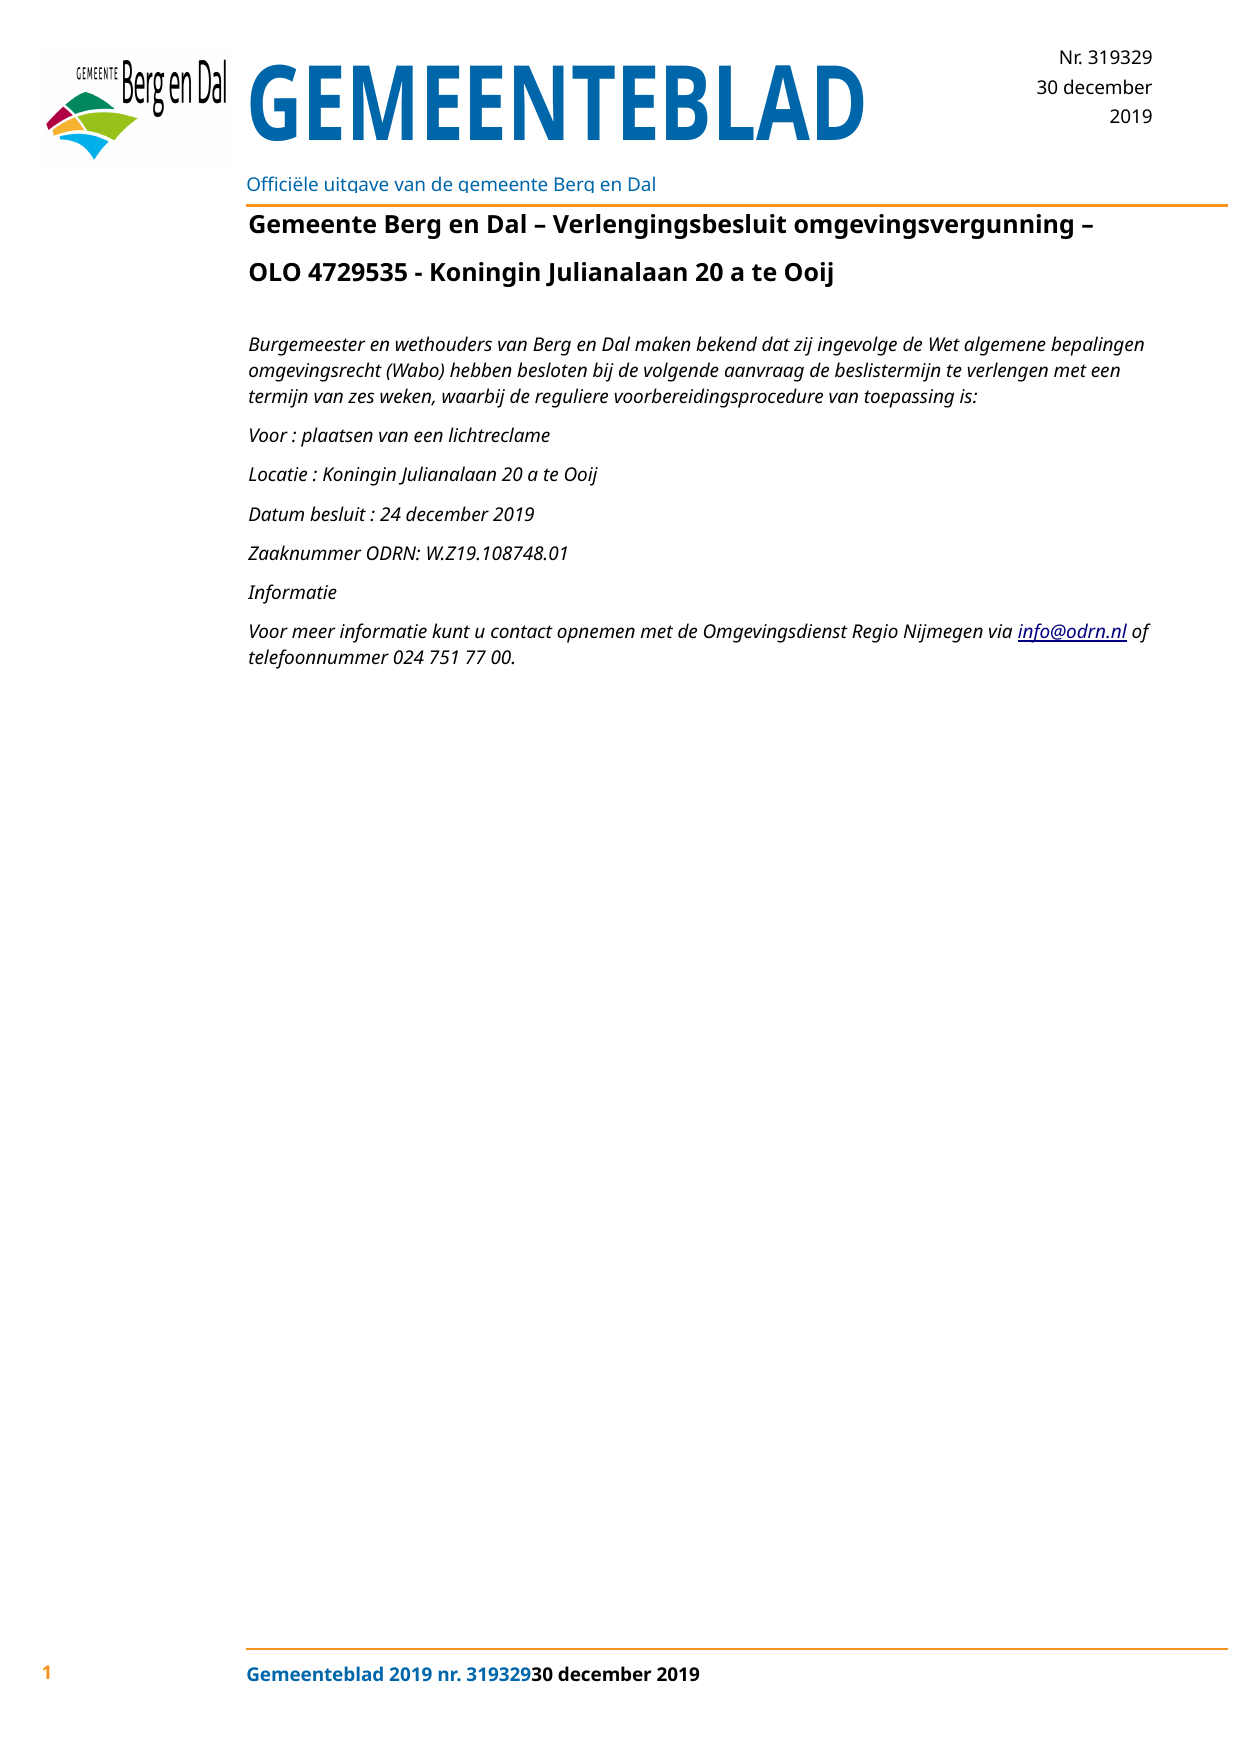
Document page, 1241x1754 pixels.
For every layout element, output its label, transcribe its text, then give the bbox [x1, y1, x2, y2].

picture [41, 47, 231, 172]
text Burgemeester en wethouders van Berg en Dal maken bekend dat zij ingevolge de Wet algemene bepalingen omgevingsrecht (Wabo) hebben besloten bij de volgende aanvraag de beslistermijn te verlengen met een termijn van zes weken, waarbij de reguliere voorbereidingsprocedure van toepassing is: [248, 331, 1152, 409]
text Gemeente Berg en Dal – Verlengingsbesluit omgevingsvergunning – OLO 4729535 - Koningin Julianalaan 20 a te Ooij [248, 207, 1152, 288]
text Voor meer informatie kunt u contact opnemen met de Omgevingsdienst Regio Nijmegen via info@odrn.nl of telefoonnummer 024 751 77 00. [248, 618, 1152, 670]
text Voor : plaatsen van een lichtreclame [248, 422, 1152, 448]
text Locatie : Koningin Julianalaan 20 a te Ooij [248, 461, 1152, 487]
text Informatie [248, 579, 1152, 605]
text Zaaknummer ODRN: W.Z19.108748.01 [248, 540, 1152, 566]
text Datum besluit : 24 december 2019 [248, 501, 1152, 526]
